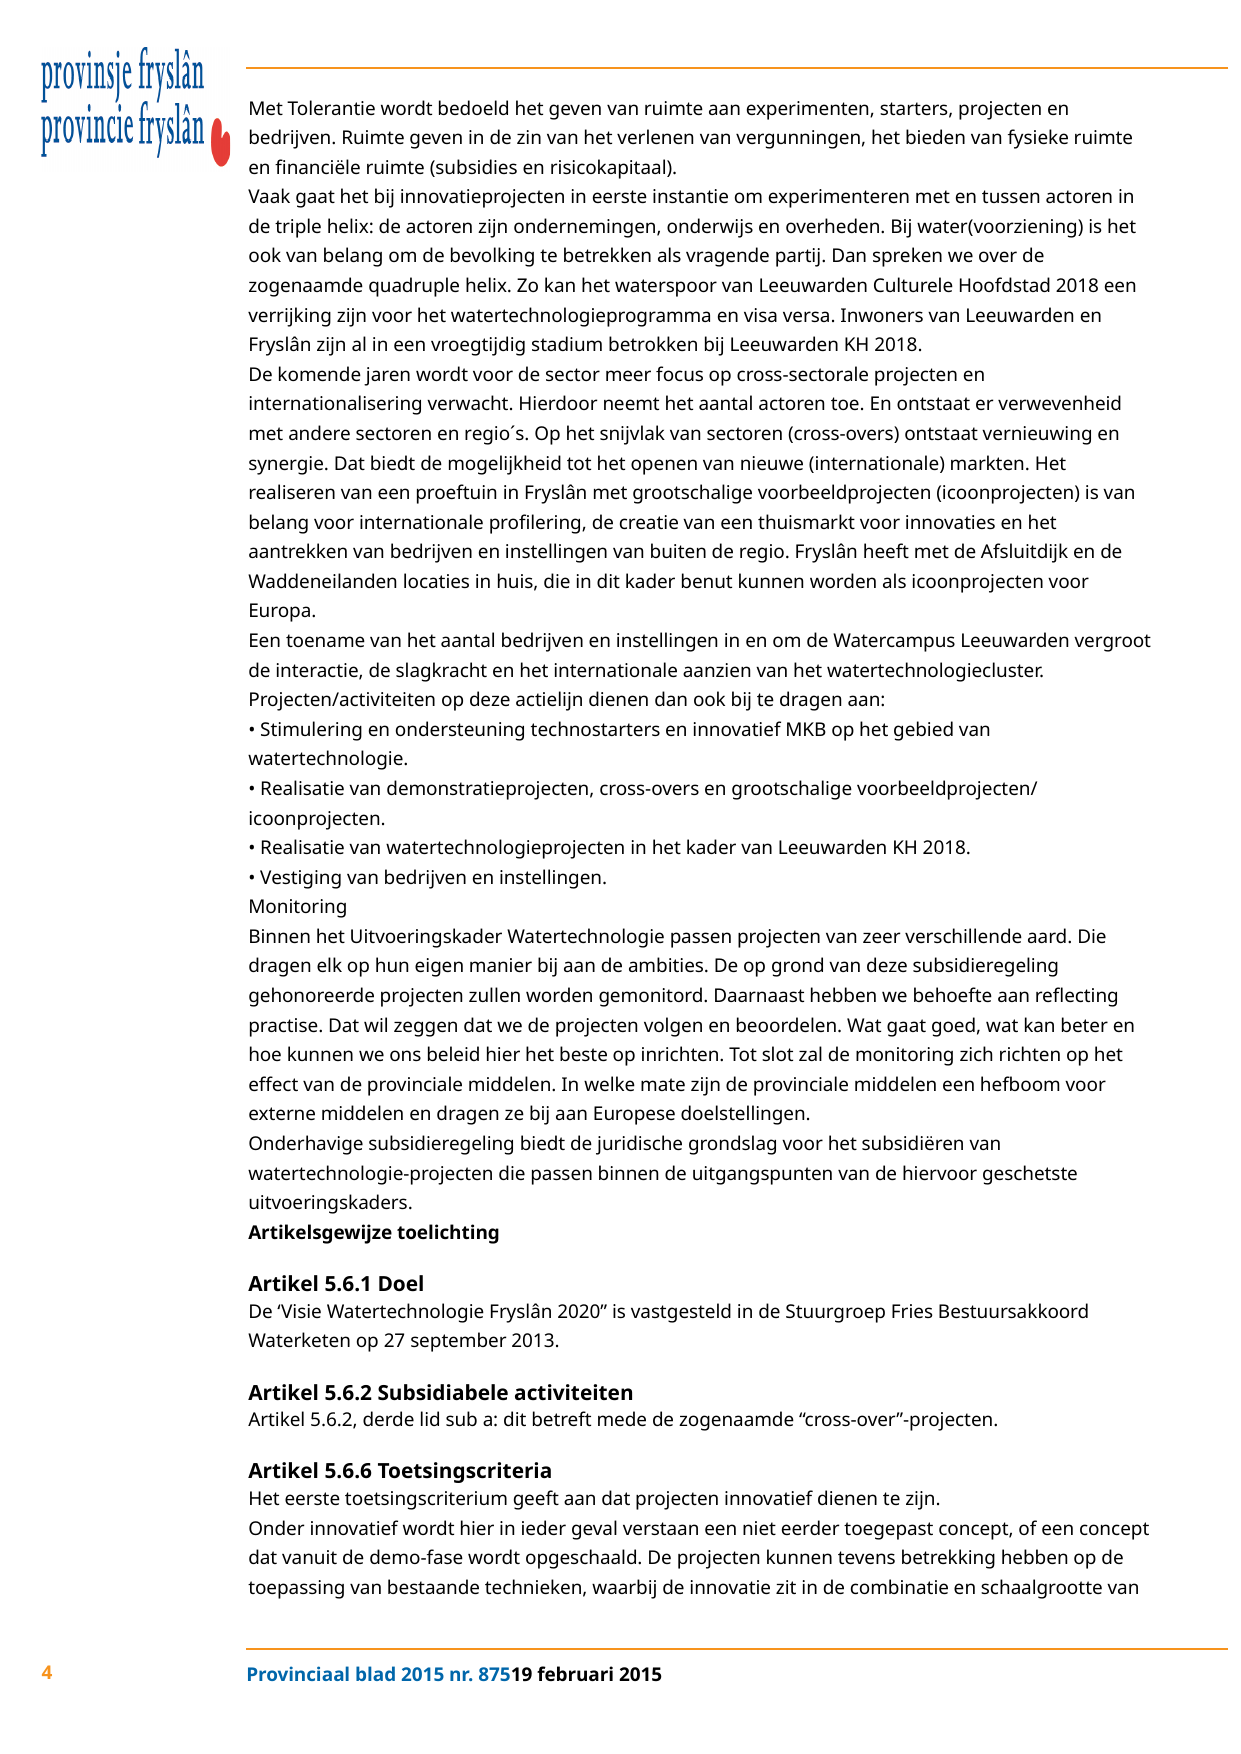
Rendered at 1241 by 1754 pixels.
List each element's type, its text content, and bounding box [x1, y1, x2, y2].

text Artikelsgewijze toelichting [248, 1219, 1152, 1245]
text Vaak gaat het bij innovatieprojecten in eerste instantie om experimenteren met en tussen actoren in de triple helix: de actoren zijn ondernemingen, onderwijs en overheden. Bij water(voorziening) is het ook van belang om de bevolking te betrekken als vragende partij. Dan spreken we over de zogenaamde quadruple helix. Zo kan het waterspoor van Leeuwarden Culturele Hoofdstad 2018 een verrijking zijn voor het watertechnologieprogramma en visa versa. Inwoners van Leeuwarden en Fryslân zijn al in een vroegtijdig stadium betrokken bij Leeuwarden KH 2018. [248, 183, 1152, 357]
text Met Tolerantie wordt bedoeld het geven van ruimte aan experimenten, starters, projecten en bedrijven. Ruimte geven in de zin van het verlenen van vergunningen, het bieden van fysieke ruimte en financiële ruimte (subsidies en risicokapitaal). [248, 95, 1152, 180]
text Een toename van het aantal bedrijven en instellingen in en om de Watercampus Leeuwarden vergroot de interactie, de slagkracht en het internationale aanzien van het watertechnologiecluster. [248, 627, 1152, 683]
picture [41, 47, 231, 172]
text • Stimulering en ondersteuning technostarters en innovatief MKB op het gebied van watertechnologie. [248, 716, 1152, 771]
text Monitoring [248, 893, 1152, 919]
text Artikel 5.6.6 Toetsingscriteria [248, 1457, 1152, 1485]
text Artikel 5.6.2 Subsidiabele activiteiten [248, 1378, 1152, 1406]
text Projecten/activiteiten op deze actielijn dienen dan ook bij te dragen aan: [248, 686, 1152, 712]
text • Realisatie van demonstratieprojecten, cross-overs en grootschalige voorbeeldprojecten/ icoonprojecten. [248, 775, 1152, 831]
text • Vestiging van bedrijven en instellingen. [248, 864, 1152, 890]
text Binnen het Uitvoeringskader Watertechnologie passen projecten van zeer verschillende aard. Die dragen elk op hun eigen manier bij aan de ambities. De op grond van deze subsidieregeling gehonoreerde projecten zullen worden gemonitord. Daarnaast hebben we behoefte aan reflecting practise. Dat wil zeggen dat we de projecten volgen en beoordelen. Wat gaat goed, wat kan beter en hoe kunnen we ons beleid hier het beste op inrichten. Tot slot zal de monitoring zich richten op het effect van de provinciale middelen. In welke mate zijn de provinciale middelen een hefboom voor externe middelen en dragen ze bij aan Europese doelstellingen. [248, 923, 1152, 1126]
text Onder innovatief wordt hier in ieder geval verstaan een niet eerder toegepast concept, of een concept dat vanuit de demo-fase wordt opgeschaald. De projecten kunnen tevens betrekking hebben op de toepassing van bestaande technieken, waarbij de innovatie zit in de combinatie en schaalgrootte van [248, 1515, 1152, 1599]
text Het eerste toetsingscriterium geeft aan dat projecten innovatief dienen te zijn. [248, 1485, 1152, 1511]
text Onderhavige subsidieregeling biedt de juridische grondslag voor het subsidiëren van watertechnologie-projecten die passen binnen de uitgangspunten van de hiervoor geschetste uitvoeringskaders. [248, 1130, 1152, 1215]
text Artikel 5.6.1 Doel [248, 1269, 1152, 1298]
text De ‘Visie Watertechnologie Fryslân 2020” is vastgesteld in de Stuurgroep Fries Bestuursakkoord Waterketen op 27 september 2013. [248, 1298, 1152, 1353]
text De komende jaren wordt voor de sector meer focus op cross-sectorale projecten en internationalisering verwacht. Hierdoor neemt het aantal actoren toe. En ontstaat er verwevenheid met andere sectoren en regio´s. Op het snijvlak van sectoren (cross-overs) ontstaat vernieuwing en synergie. Dat biedt de mogelijkheid tot het openen van nieuwe (internationale) markten. Het realiseren van een proeftuin in Fryslân met grootschalige voorbeeldprojecten (icoonprojecten) is van belang voor internationale profilering, de creatie van een thuismarkt voor innovaties en het aantrekken van bedrijven en instellingen van buiten de regio. Fryslân heeft met de Afsluitdijk en de Waddeneilanden locaties in huis, die in dit kader benut kunnen worden als icoonprojecten voor Europa. [248, 361, 1152, 623]
text Artikel 5.6.2, derde lid sub a: dit betreft mede de zogenaamde “cross-over”-projecten. [248, 1406, 1152, 1432]
text • Realisatie van watertechnologieprojecten in het kader van Leeuwarden KH 2018. [248, 834, 1152, 860]
